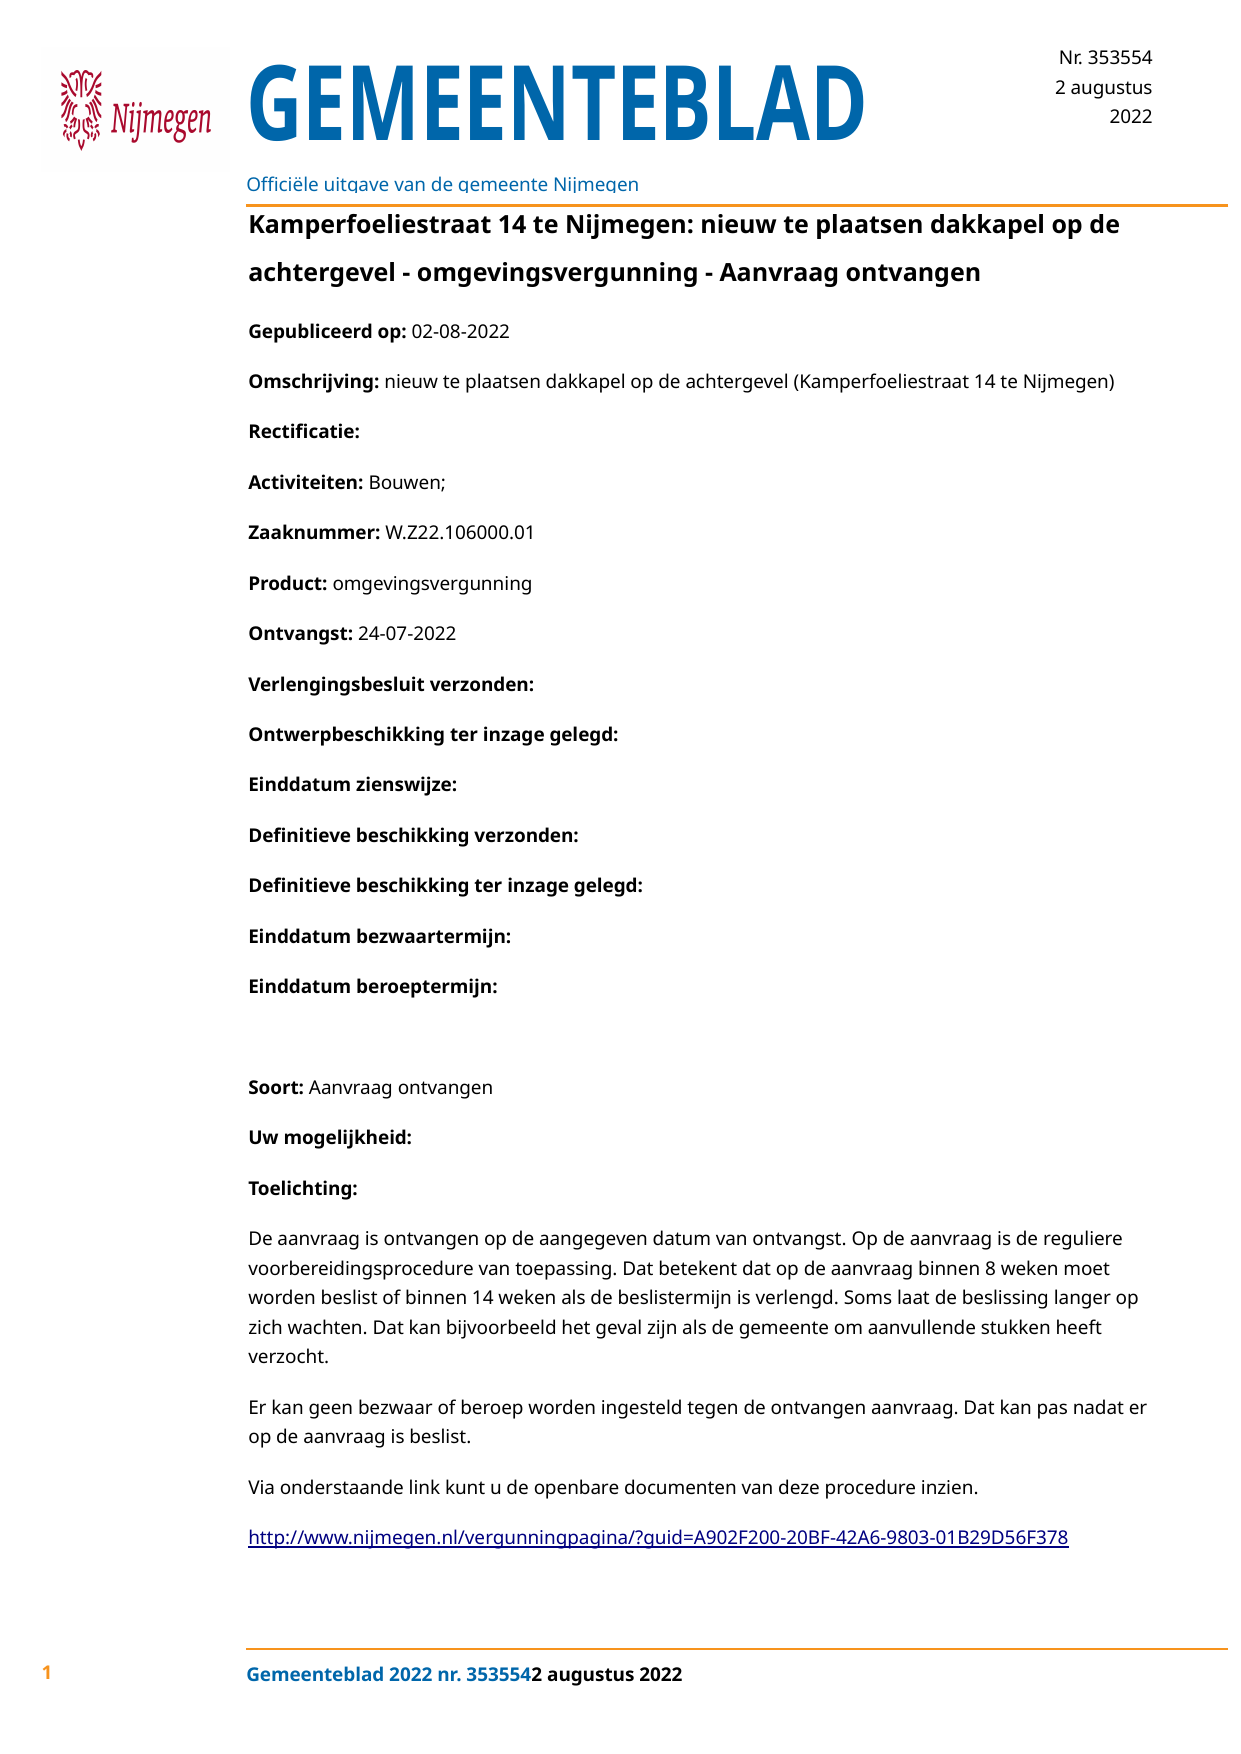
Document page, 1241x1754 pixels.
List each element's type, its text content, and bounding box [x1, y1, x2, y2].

text Ontwerpbeschikking ter inzage gelegd: [248, 721, 1152, 747]
text http://www.nijmegen.nl/vergunningpagina/?guid=A902F200-20BF-42A6-9803-01B29D56F378 [248, 1524, 1152, 1550]
text Definitieve beschikking verzonden: [248, 822, 1152, 848]
text Toelichting: [248, 1175, 1152, 1201]
text Einddatum beroeptermijn: [248, 973, 1152, 999]
text Uw mogelijkheid: [248, 1124, 1152, 1150]
text Ontvangst: 24-07-2022 [248, 620, 1152, 646]
text Omschrijving: nieuw te plaatsen dakkapel op de achtergevel (Kamperfoeliestraat 14 te Nijmegen) [248, 368, 1152, 394]
text Zaaknummer: W.Z22.106000.01 [248, 519, 1152, 545]
text Kamperfoeliestraat 14 te Nijmegen: nieuw te plaatsen dakkapel op de achtergevel - omgevingsvergunning - Aanvraag ontvangen [248, 207, 1152, 288]
text Er kan geen bezwaar of beroep worden ingesteld tegen de ontvangen aanvraag. Dat kan pas nadat er op de aanvraag is beslist. [248, 1394, 1152, 1449]
text Gepubliceerd op: 02-08-2022 [248, 318, 1152, 344]
text Product: omgevingsvergunning [248, 570, 1152, 596]
text Definitieve beschikking ter inzage gelegd: [248, 872, 1152, 898]
text Verlengingsbesluit verzonden: [248, 671, 1152, 697]
text Rectificatie: [248, 419, 1152, 444]
picture [41, 47, 231, 172]
text Einddatum zienswijze: [248, 772, 1152, 797]
text De aanvraag is ontvangen op de aangegeven datum van ontvangst. Op de aanvraag is de reguliere voorbereidingsprocedure van toepassing. Dat betekent dat op de aanvraag binnen 8 weken moet worden beslist of binnen 14 weken als de beslistermijn is verlengd. Soms laat de beslissing langer op zich wachten. Dat kan bijvoorbeeld het geval zijn als de gemeente om aanvullende stukken heeft verzocht. [248, 1225, 1152, 1369]
text Einddatum bezwaartermijn: [248, 923, 1152, 949]
text Via onderstaande link kunt u de openbare documenten van deze procedure inzien. [248, 1474, 1152, 1500]
text Activiteiten: Bouwen; [248, 469, 1152, 495]
text Soort: Aanvraag ontvangen [248, 1074, 1152, 1100]
